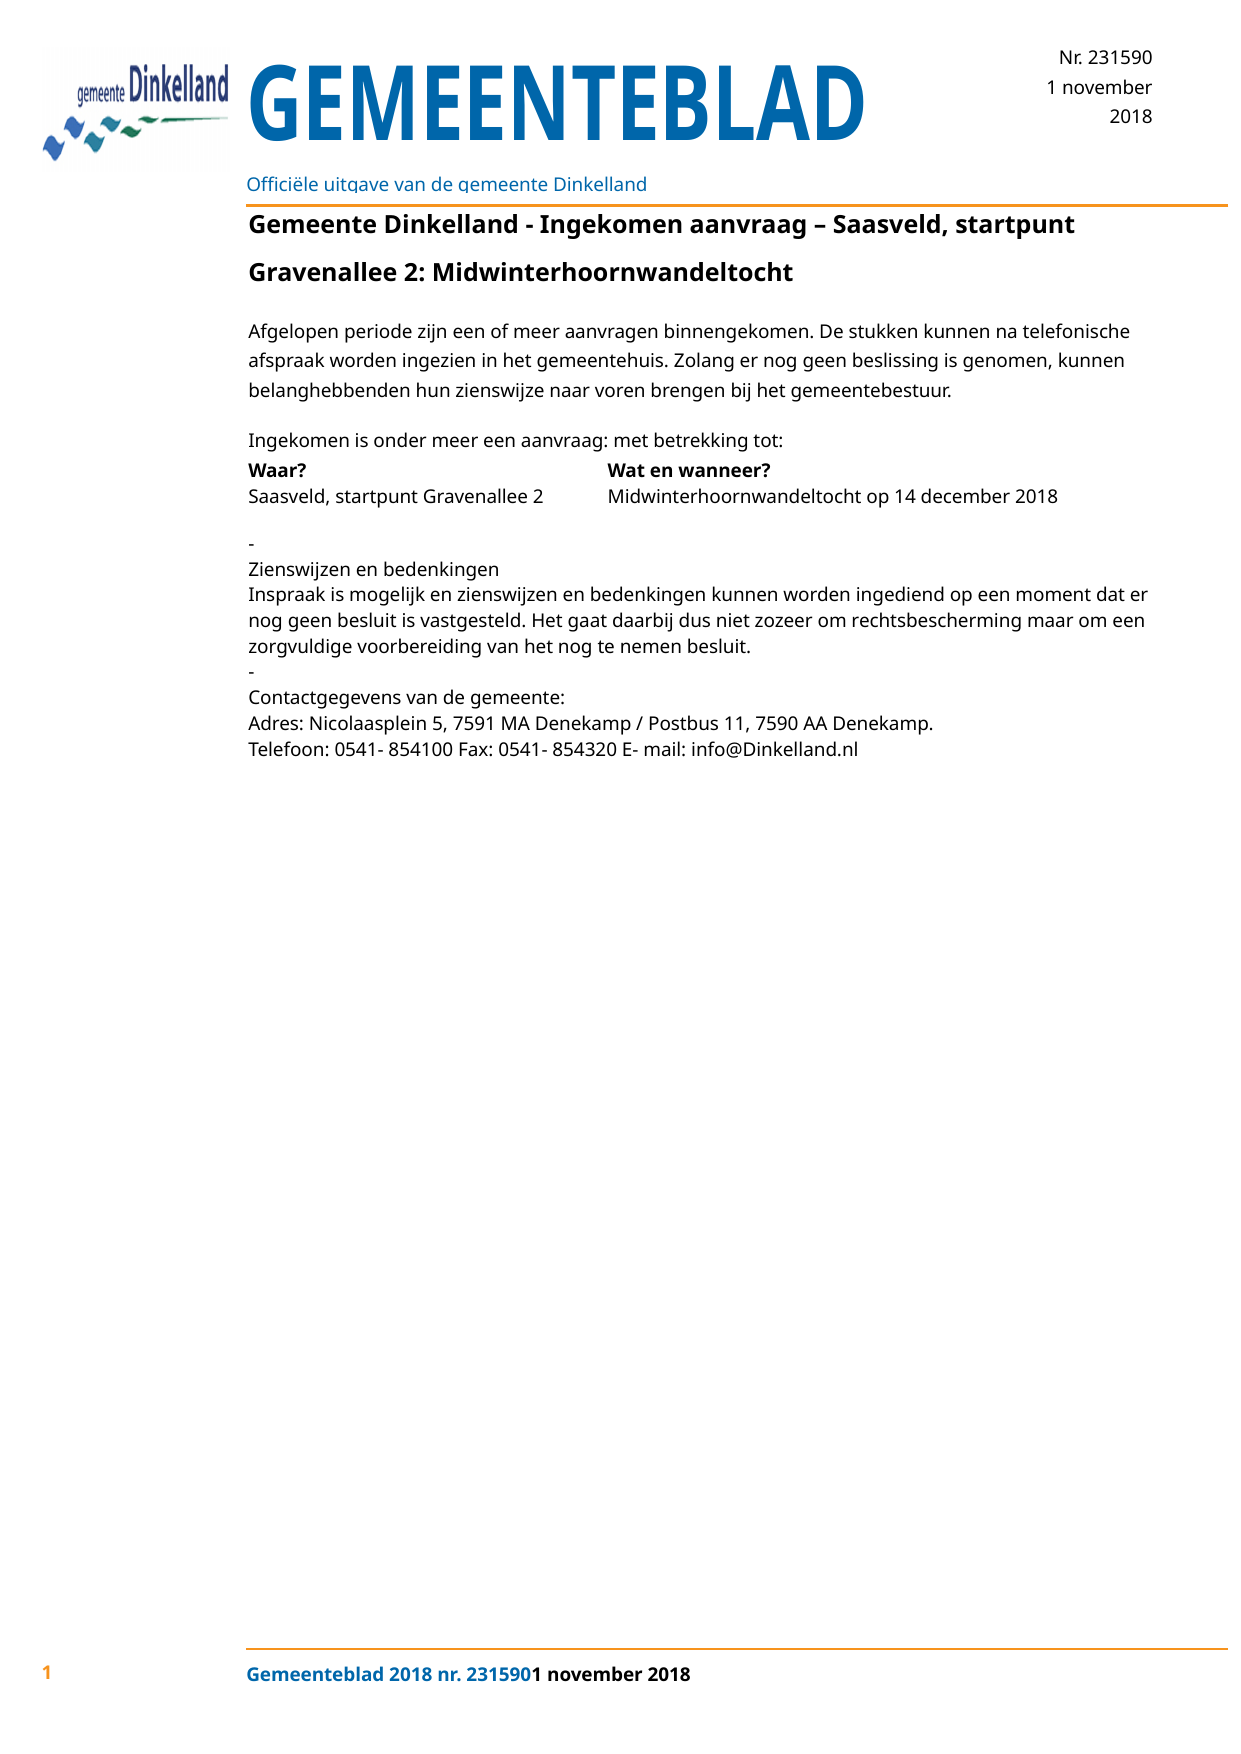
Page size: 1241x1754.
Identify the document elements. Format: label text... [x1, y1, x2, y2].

text Adres: Nicolaasplein 5, 7591 MA Denekamp / Postbus 11, 7590 AA Denekamp. [248, 710, 1152, 736]
text - [248, 530, 1152, 556]
table_cell Saasveld, startpunt Gravenallee 2 [248, 483, 607, 509]
text Afgelopen periode zijn een of meer aanvragen binnengekomen. De stukken kunnen na telefonische afspraak worden ingezien in het gemeentehuis. Zolang er nog geen beslissing is genomen, kunnen belanghebbenden hun zienswijze naar voren brengen bij het gemeentebestuur. [248, 318, 1152, 403]
text Zienswijzen en bedenkingen [248, 556, 1152, 582]
table_cell Midwinterhoornwandeltocht op 14 december 2018 [608, 483, 1152, 509]
text Inspraak is mogelijk en zienswijzen en bedenkingen kunnen worden ingediend op een moment dat er nog geen besluit is vastgesteld. Het gaat daarbij dus niet zozeer om rechtsbescherming maar om een zorgvuldige voorbereiding van het nog te nemen besluit. [248, 582, 1152, 659]
text Gemeente Dinkelland - Ingekomen aanvraag – Saasveld, startpunt Gravenallee 2: Midwinterhoornwandeltocht [248, 207, 1152, 288]
text Contactgegevens van de gemeente: [248, 684, 1152, 710]
text - [248, 659, 1152, 684]
text Ingekomen is onder meer een aanvraag: met betrekking tot: [248, 427, 1152, 453]
picture [41, 47, 231, 172]
table_header Wat en wanneer? [608, 457, 1152, 483]
table_header Waar? [248, 457, 607, 483]
text Telefoon: 0541- 854100 Fax: 0541- 854320 E- mail: info@Dinkelland.nl [248, 736, 1152, 762]
